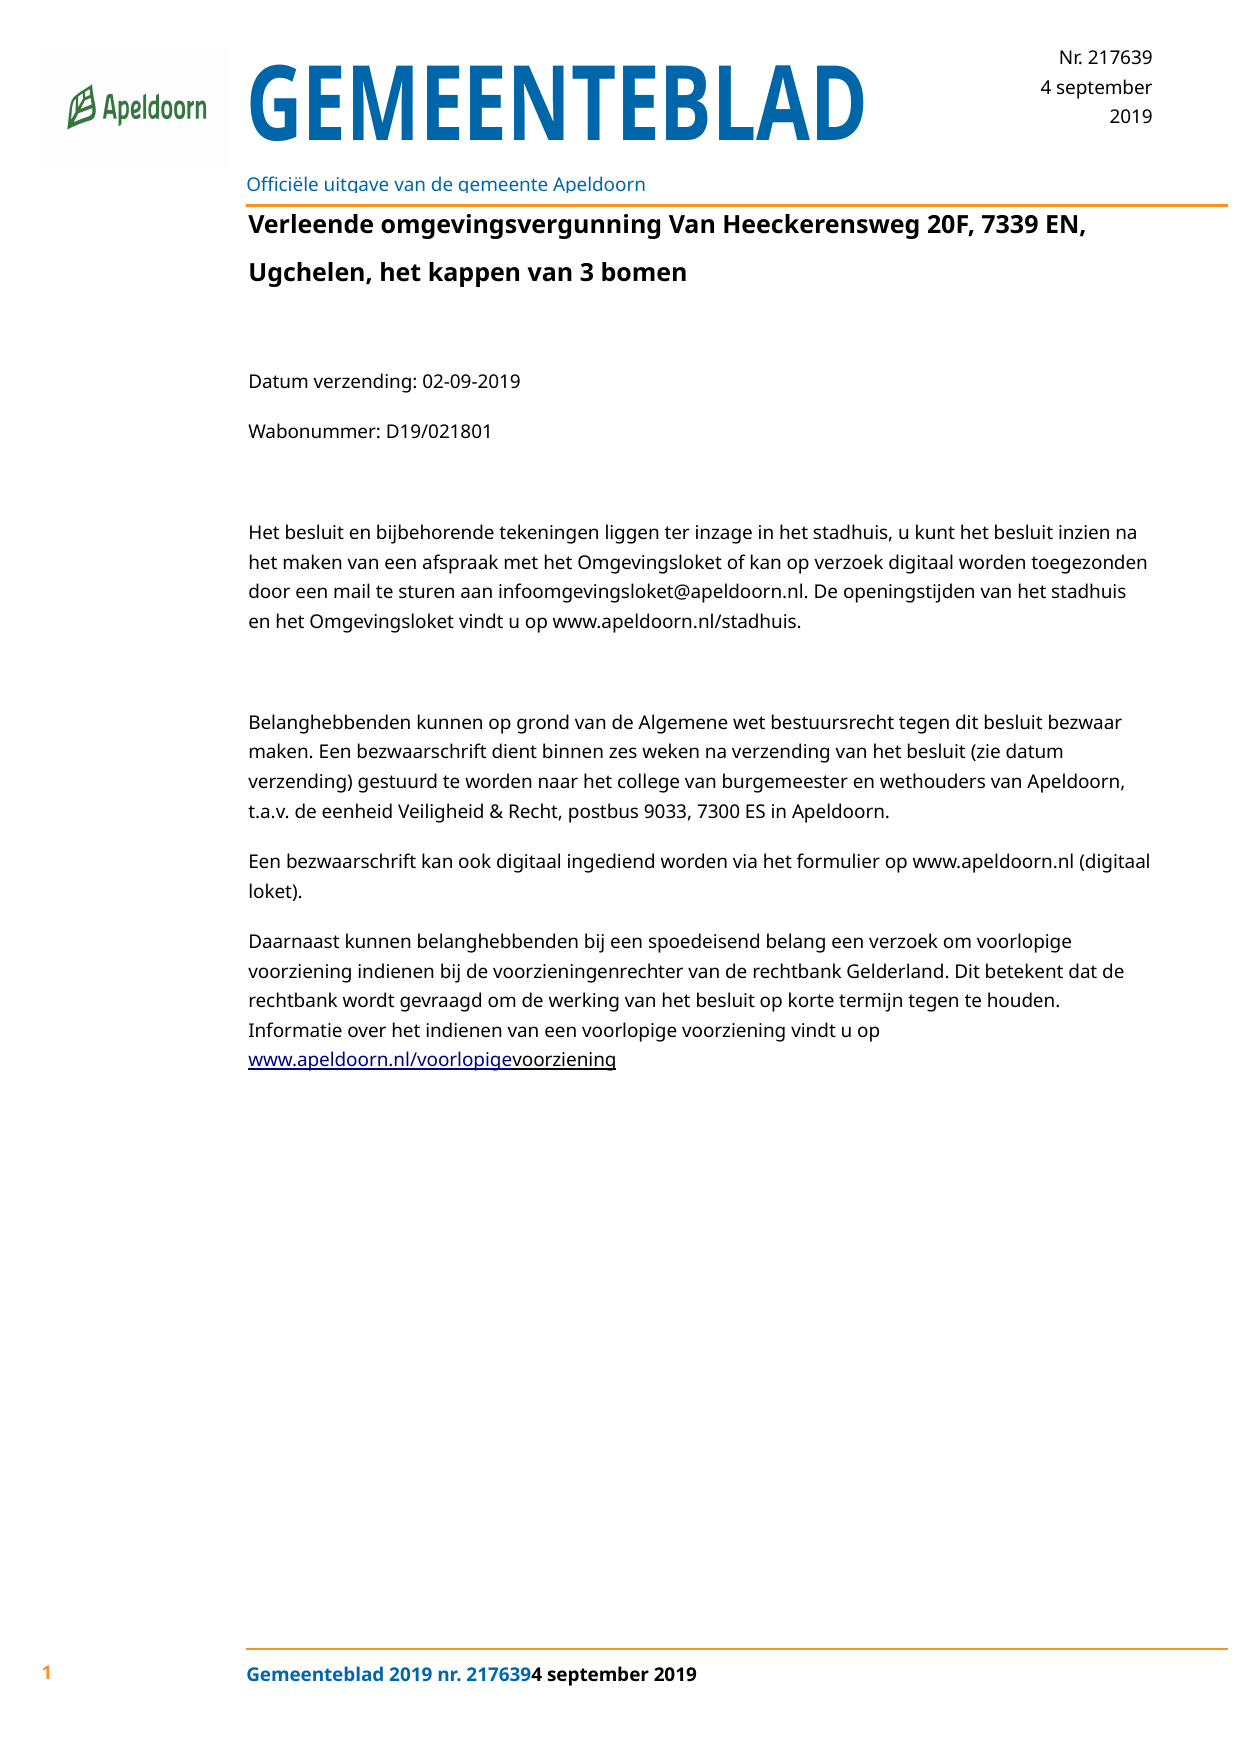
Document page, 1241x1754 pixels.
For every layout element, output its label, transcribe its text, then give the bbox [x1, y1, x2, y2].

text Een bezwaarschrift kan ook digitaal ingediend worden via het formulier op www.apeldoorn.nl (digitaal loket). [248, 848, 1152, 904]
text Datum verzending: 02-09-2019 [248, 368, 1152, 394]
text Wabonummer: D19/021801 [248, 419, 1152, 444]
text Verleende omgevingsvergunning Van Heeckerensweg 20F, 7339 EN, Ugchelen, het kappen van 3 bomen [248, 207, 1152, 288]
text Het besluit en bijbehorende tekeningen liggen ter inzage in het stadhuis, u kunt het besluit inzien na het maken van een afspraak met het Omgevingsloket of kan op verzoek digitaal worden toegezonden door een mail te sturen aan infoomgevingsloket@apeldoorn.nl. De openingstijden van het stadhuis en het Omgevingsloket vindt u op www.apeldoorn.nl/stadhuis. [248, 519, 1152, 634]
picture [41, 47, 231, 172]
text Daarnaast kunnen belanghebbenden bij een spoedeisend belang een verzoek om voorlopige voorziening indienen bij de voorzieningenrechter van de rechtbank Gelderland. Dit betekent dat de rechtbank wordt gevraagd om de werking van het besluit op korte termijn tegen te houden. Informatie over het indienen van een voorlopige voorziening vindt u op www.apeldoorn.nl/voorlopigevoorziening [248, 928, 1152, 1072]
text Belanghebbenden kunnen op grond van de Algemene wet bestuursrecht tegen dit besluit bezwaar maken. Een bezwaarschrift dient binnen zes weken na verzending van het besluit (zie datum verzending) gestuurd te worden naar het college van burgemeester en wethouders van Apeldoorn, t.a.v. de eenheid Veiligheid & Recht, postbus 9033, 7300 ES in Apeldoorn. [248, 709, 1152, 824]
